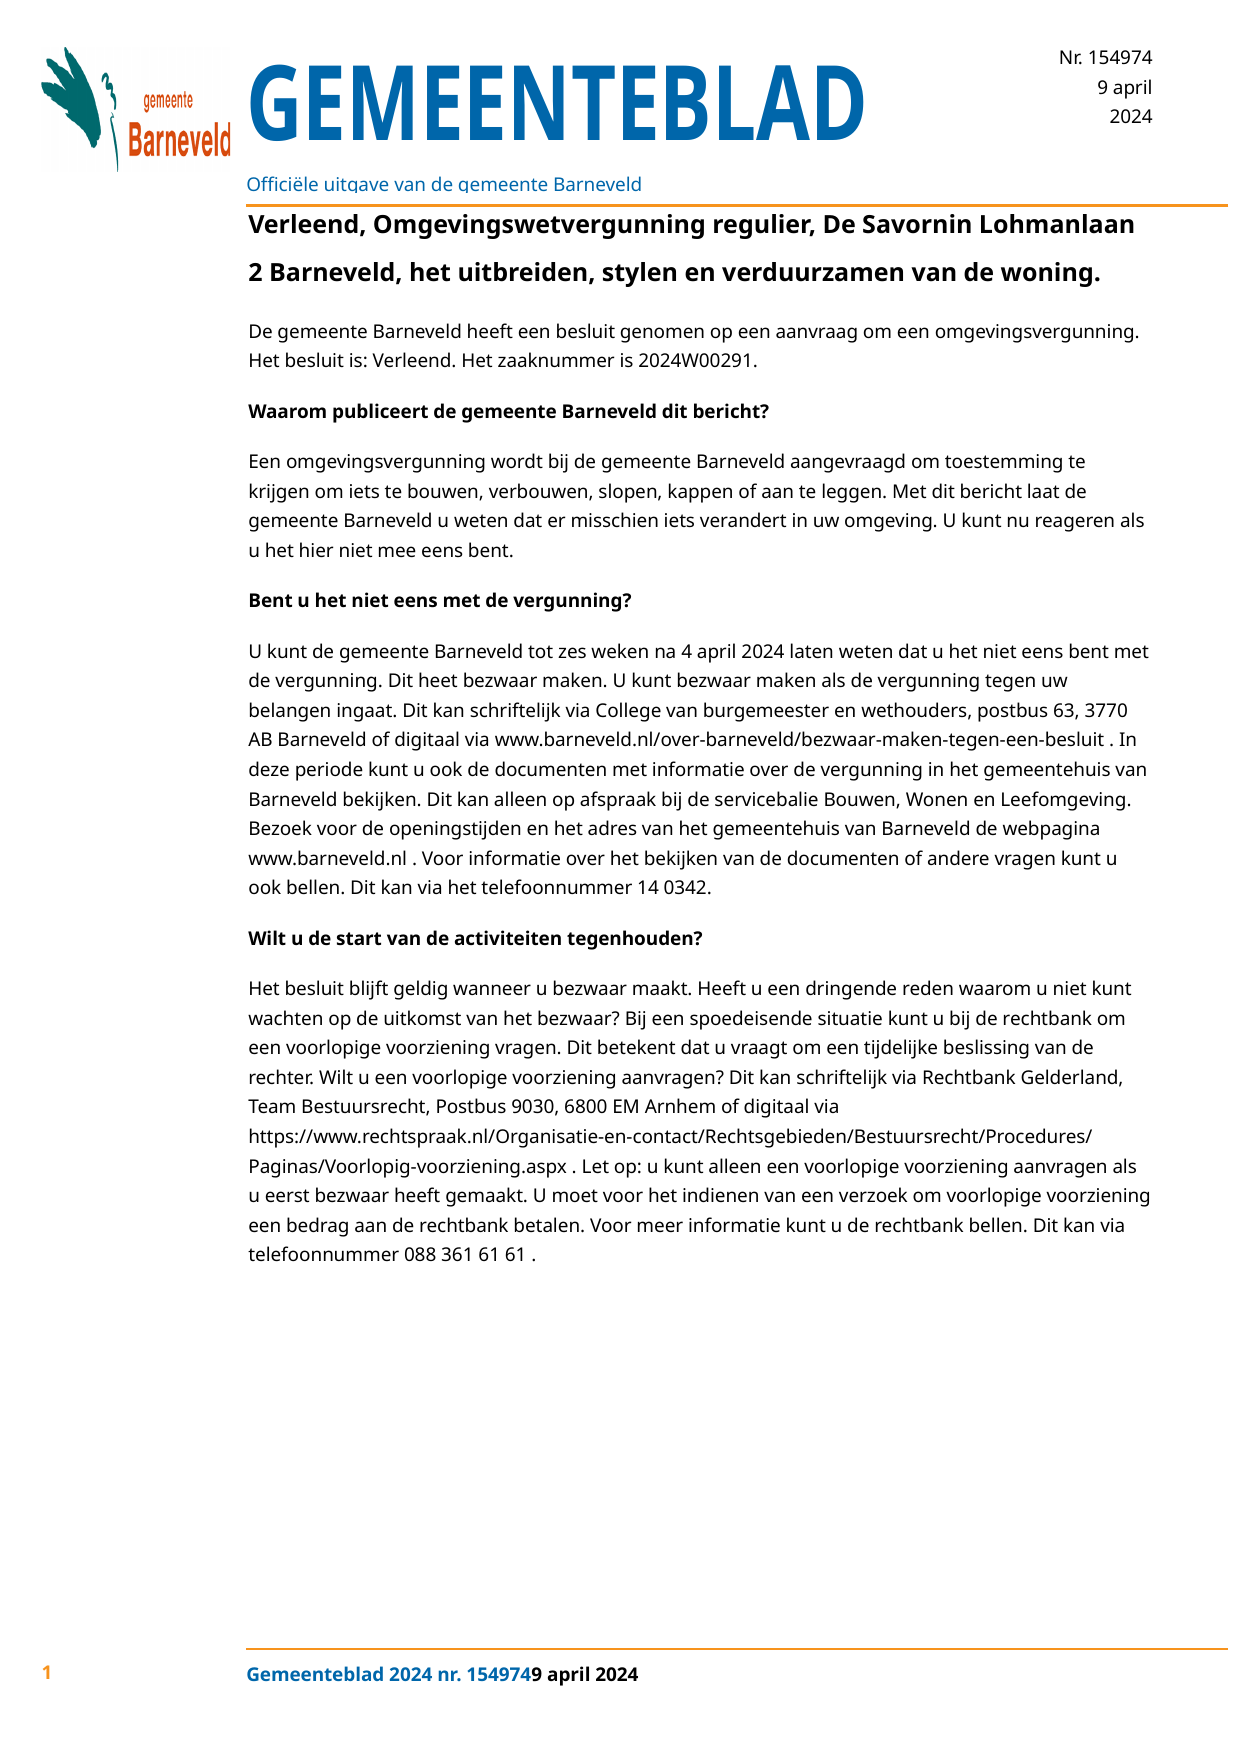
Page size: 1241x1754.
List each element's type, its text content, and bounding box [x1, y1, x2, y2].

text Verleend, Omgevingswetvergunning regulier, De Savornin Lohmanlaan 2 Barneveld, het uitbreiden, stylen en verduurzamen van de woning. [248, 207, 1152, 288]
text Een omgevingsvergunning wordt bij de gemeente Barneveld aangevraagd om toestemming te krijgen om iets te bouwen, verbouwen, slopen, kappen of aan te leggen. Met dit bericht laat de gemeente Barneveld u weten dat er misschien iets verandert in uw omgeving. U kunt nu reageren als u het hier niet mee eens bent. [248, 448, 1152, 563]
text Bent u het niet eens met de vergunning? [248, 587, 1152, 613]
text De gemeente Barneveld heeft een besluit genomen op een aanvraag om een omgevingsvergunning. Het besluit is: Verleend. Het zaaknummer is 2024W00291. [248, 318, 1152, 373]
text U kunt de gemeente Barneveld tot zes weken na 4 april 2024 laten weten dat u het niet eens bent met de vergunning. Dit heet bezwaar maken. U kunt bezwaar maken als de vergunning tegen uw belangen ingaat. Dit kan schriftelijk via College van burgemeester en wethouders, postbus 63, 3770 AB Barneveld of digitaal via www.barneveld.nl/over-barneveld/bezwaar-maken-tegen-een-besluit . In deze periode kunt u ook de documenten met informatie over de vergunning in het gemeentehuis van Barneveld bekijken. Dit kan alleen op afspraak bij de servicebalie Bouwen, Wonen en Leefomgeving. Bezoek voor de openingstijden en het adres van het gemeentehuis van Barneveld de webpagina www.barneveld.nl . Voor informatie over het bekijken van de documenten of andere vragen kunt u ook bellen. Dit kan via het telefoonnummer 14 0342. [248, 638, 1152, 900]
text Het besluit blijft geldig wanneer u bezwaar maakt. Heeft u een dringende reden waarom u niet kunt wachten op de uitkomst van het bezwaar? Bij een spoedeisende situatie kunt u bij de rechtbank om een voorlopige voorziening vragen. Dit betekent dat u vraagt om een tijdelijke beslissing van de rechter. Wilt u een voorlopige voorziening aanvragen? Dit kan schriftelijk via Rechtbank Gelderland, Team Bestuursrecht, Postbus 9030, 6800 EM Arnhem of digitaal via https://www.rechtspraak.nl/Organisatie-en-contact/Rechtsgebieden/Bestuursrecht/Procedures/Paginas/Voorlopig-voorziening.aspx . Let op: u kunt alleen een voorlopige voorziening aanvragen als u eerst bezwaar heeft gemaakt. U moet voor het indienen van een verzoek om voorlopige voorziening een bedrag aan de rechtbank betalen. Voor meer informatie kunt u de rechtbank bellen. Dit kan via telefoonnummer 088 361 61 61 . [248, 975, 1152, 1267]
picture [41, 47, 231, 172]
text Waarom publiceert de gemeente Barneveld dit bericht? [248, 398, 1152, 424]
text Wilt u de start van de activiteiten tegenhouden? [248, 925, 1152, 951]
